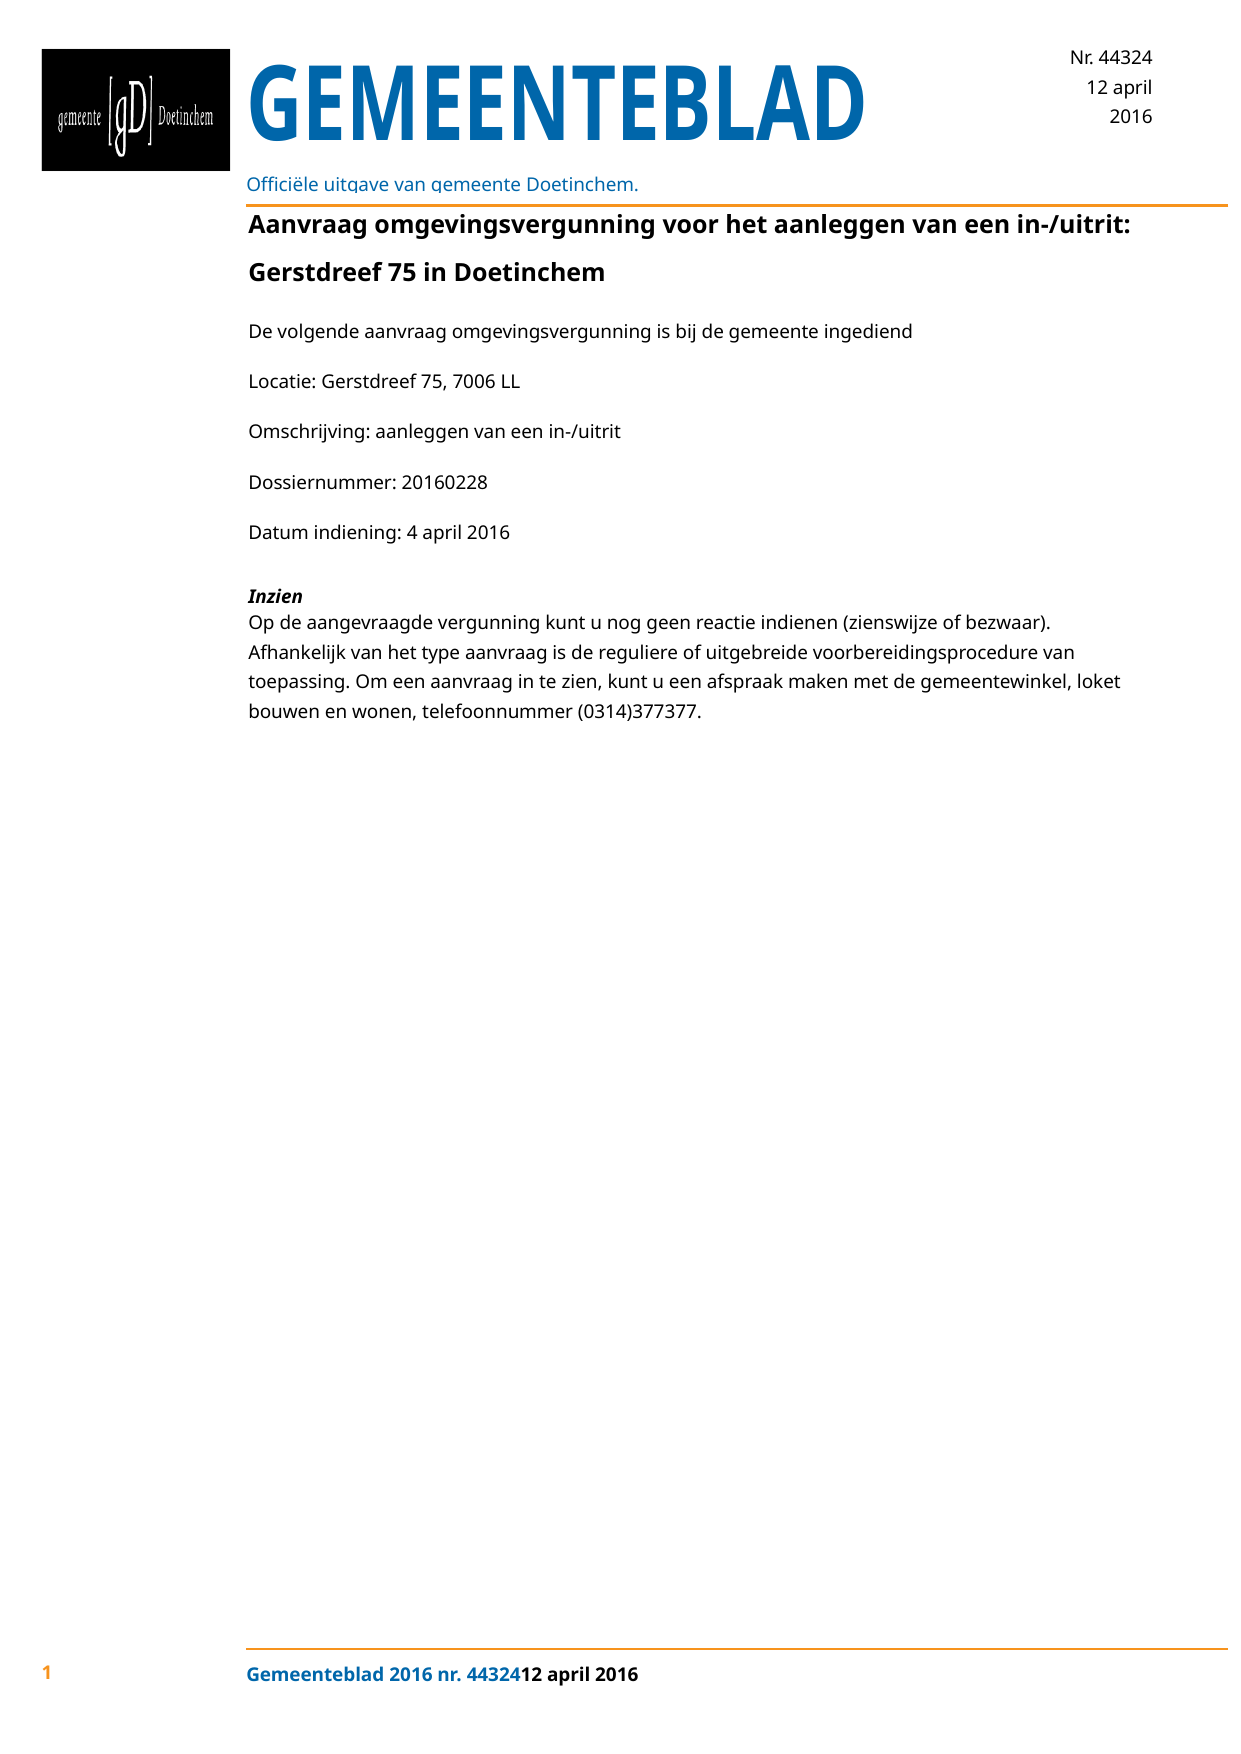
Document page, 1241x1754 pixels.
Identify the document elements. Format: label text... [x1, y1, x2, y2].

text Locatie: Gerstdreef 75, 7006 LL [248, 368, 1152, 394]
text Omschrijving: aanleggen van een in-/uitrit [248, 419, 1152, 444]
text Inzien [248, 583, 1152, 609]
text Op de aangevraagde vergunning kunt u nog geen reactie indienen (zienswijze of bezwaar). Afhankelijk van het type aanvraag is de reguliere of uitgebreide voorbereidingsprocedure van toepassing. Om een aanvraag in te zien, kunt u een afspraak maken met de gemeentewinkel, loket bouwen en wonen, telefoonnummer (0314)377377. [248, 609, 1152, 724]
text Datum indiening: 4 april 2016 [248, 519, 1152, 545]
picture [41, 47, 231, 172]
text De volgende aanvraag omgevingsvergunning is bij de gemeente ingediend [248, 318, 1152, 344]
text Aanvraag omgevingsvergunning voor het aanleggen van een in-/uitrit: Gerstdreef 75 in Doetinchem [248, 207, 1152, 288]
text Dossiernummer: 20160228 [248, 469, 1152, 495]
